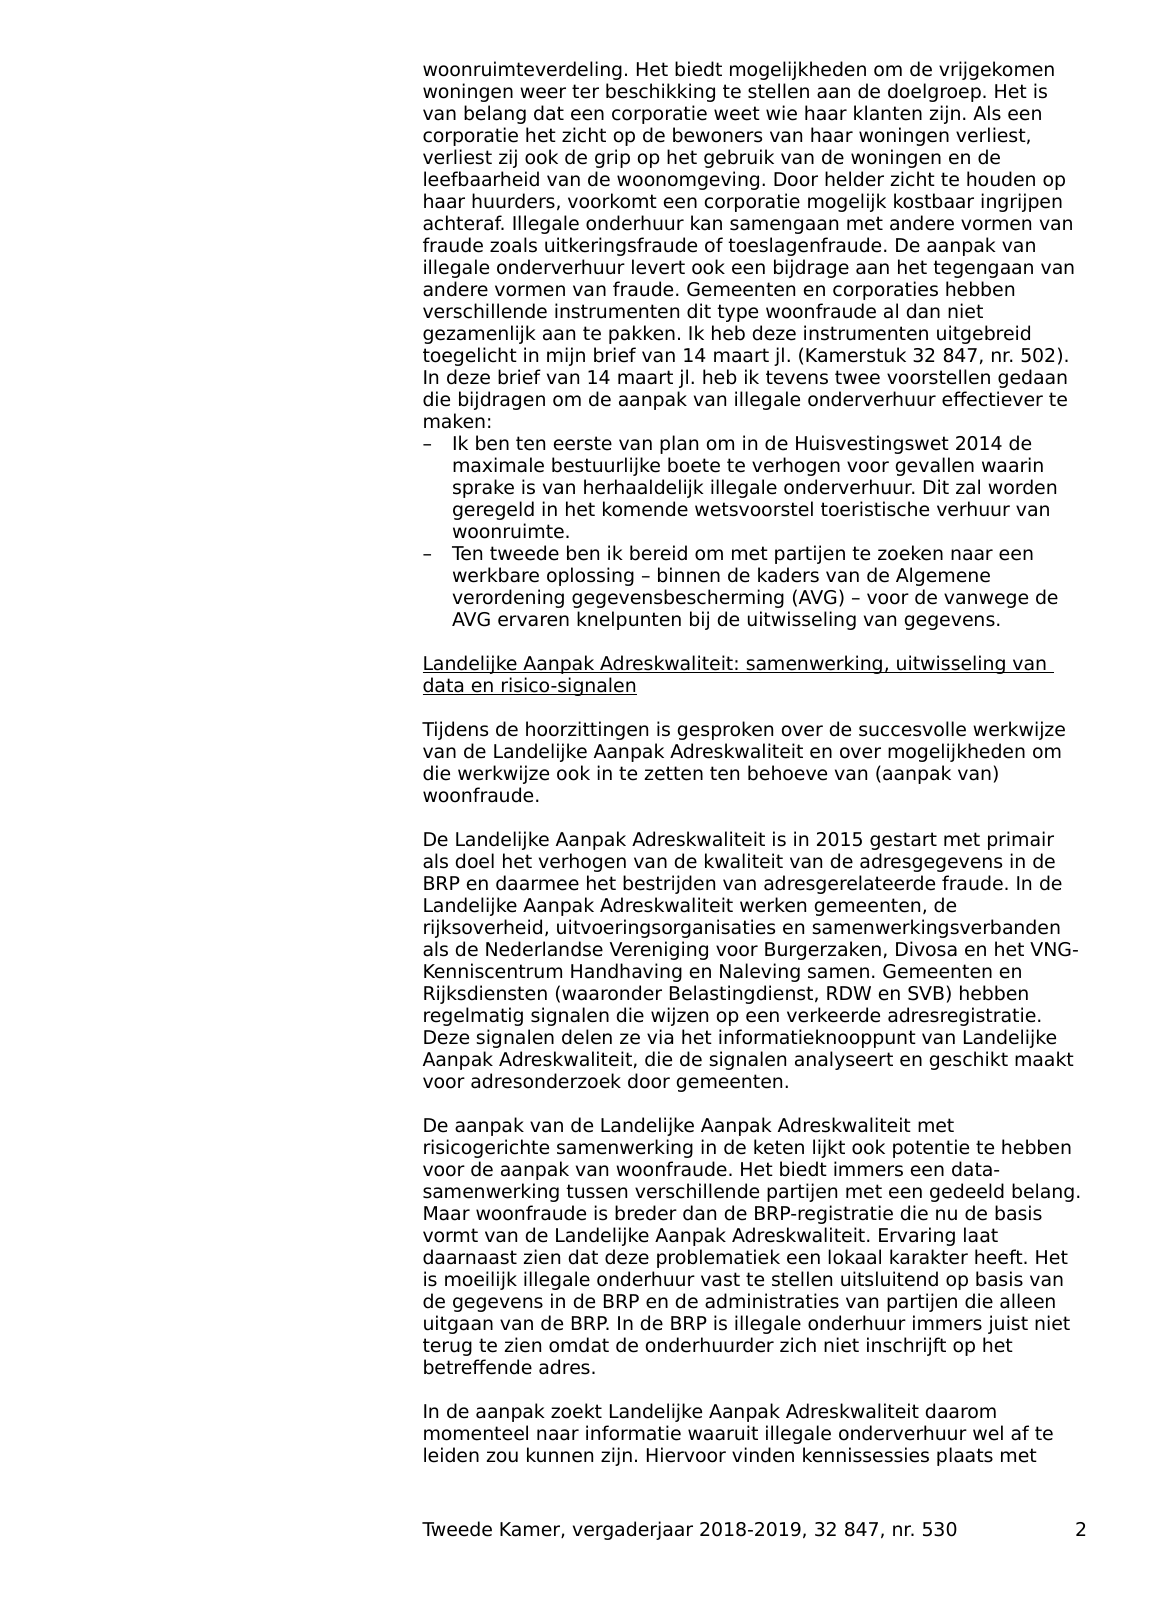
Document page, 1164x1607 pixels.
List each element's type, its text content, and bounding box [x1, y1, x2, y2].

text woonruimteverdeling. Het biedt mogelijkheden om de vrijgekomen woningen weer ter beschikking te stellen aan de doelgroep. Het is van belang dat een corporatie weet wie haar klanten zijn. Als een corporatie het zicht op de bewoners van haar woningen verliest, verliest zij ook de grip op het gebruik van de woningen en de leefbaarheid van de woonomgeving. Door helder zicht te houden op haar huurders, voorkomt een corporatie mogelijk kostbaar ingrijpen achteraf. Illegale onderhuur kan samengaan met andere vormen van fraude zoals uitkeringsfraude of toeslagenfraude. De aanpak van illegale onderverhuur levert ook een bijdrage aan het tegengaan van andere vormen van fraude. Gemeenten en corporaties hebben verschillende instrumenten dit type woonfraude al dan niet gezamenlijk aan te pakken. Ik heb deze instrumenten uitgebreid toegelicht in mijn brief van 14 maart jl. (Kamerstuk 32 847, nr. 502). [422, 59, 1087, 367]
text De aanpak van de Landelijke Aanpak Adreskwaliteit met risicogerichte samenwerking in de keten lijkt ook potentie te hebben voor de aanpak van woonfraude. Het biedt immers een data-samenwerking tussen verschillende partijen met een gedeeld belang. Maar woonfraude is breder dan de BRP-registratie die nu de basis vormt van de Landelijke Aanpak Adreskwaliteit. Ervaring laat daarnaast zien dat deze problematiek een lokaal karakter heeft. Het is moeilijk illegale onderhuur vast te stellen uitsluitend op basis van de gegevens in de BRP en de administraties van partijen die alleen uitgaan van de BRP. In de BRP is illegale onderhuur immers juist niet terug te zien omdat de onderhuurder zich niet inschrijft op het betreffende adres. [422, 1115, 1087, 1379]
text In deze brief van 14 maart jl. heb ik tevens twee voorstellen gedaan die bijdragen om de aanpak van illegale onderverhuur effectiever te maken: [422, 367, 1087, 433]
text – Ik ben ten eerste van plan om in de Huisvestingswet 2014 de maximale bestuurlijke boete te verhogen voor gevallen waarin sprake is van herhaaldelijk illegale onderverhuur. Dit zal worden geregeld in het komende wetsvoorstel toeristische verhuur van woonruimte. [422, 433, 1087, 543]
text Tijdens de hoorzittingen is gesproken over de succesvolle werkwijze van de Landelijke Aanpak Adreskwaliteit en over mogelijkheden om die werkwijze ook in te zetten ten behoeve van (aanpak van) woonfraude. [422, 719, 1087, 807]
text De Landelijke Aanpak Adreskwaliteit is in 2015 gestart met primair als doel het verhogen van de kwaliteit van de adresgegevens in de BRP en daarmee het bestrijden van adresgerelateerde fraude. In de Landelijke Aanpak Adreskwaliteit werken gemeenten, de rijksoverheid, uitvoeringsorganisaties en samenwerkingsverbanden als de Nederlandse Vereniging voor Burgerzaken, Divosa en het VNG-Kenniscentrum Handhaving en Naleving samen. Gemeenten en Rijksdiensten (waaronder Belastingdienst, RDW en SVB) hebben regelmatig signalen die wijzen op een verkeerde adresregistratie. Deze signalen delen ze via het informatieknooppunt van Landelijke Aanpak Adreskwaliteit, die de signalen analyseert en geschikt maakt voor adresonderzoek door gemeenten. [422, 829, 1087, 1093]
subtitle Landelijke Aanpak Adreskwaliteit: samenwerking, uitwisseling van data en risico-signalen [422, 653, 1087, 697]
text In de aanpak zoekt Landelijke Aanpak Adreskwaliteit daarom momenteel naar informatie waaruit illegale onderverhuur wel af te leiden zou kunnen zijn. Hiervoor vinden kennissessies plaats met [422, 1401, 1087, 1467]
text – Ten tweede ben ik bereid om met partijen te zoeken naar een werkbare oplossing – binnen de kaders van de Algemene verordening gegevensbescherming (AVG) – voor de vanwege de AVG ervaren knelpunten bij de uitwisseling van gegevens. [422, 543, 1087, 631]
